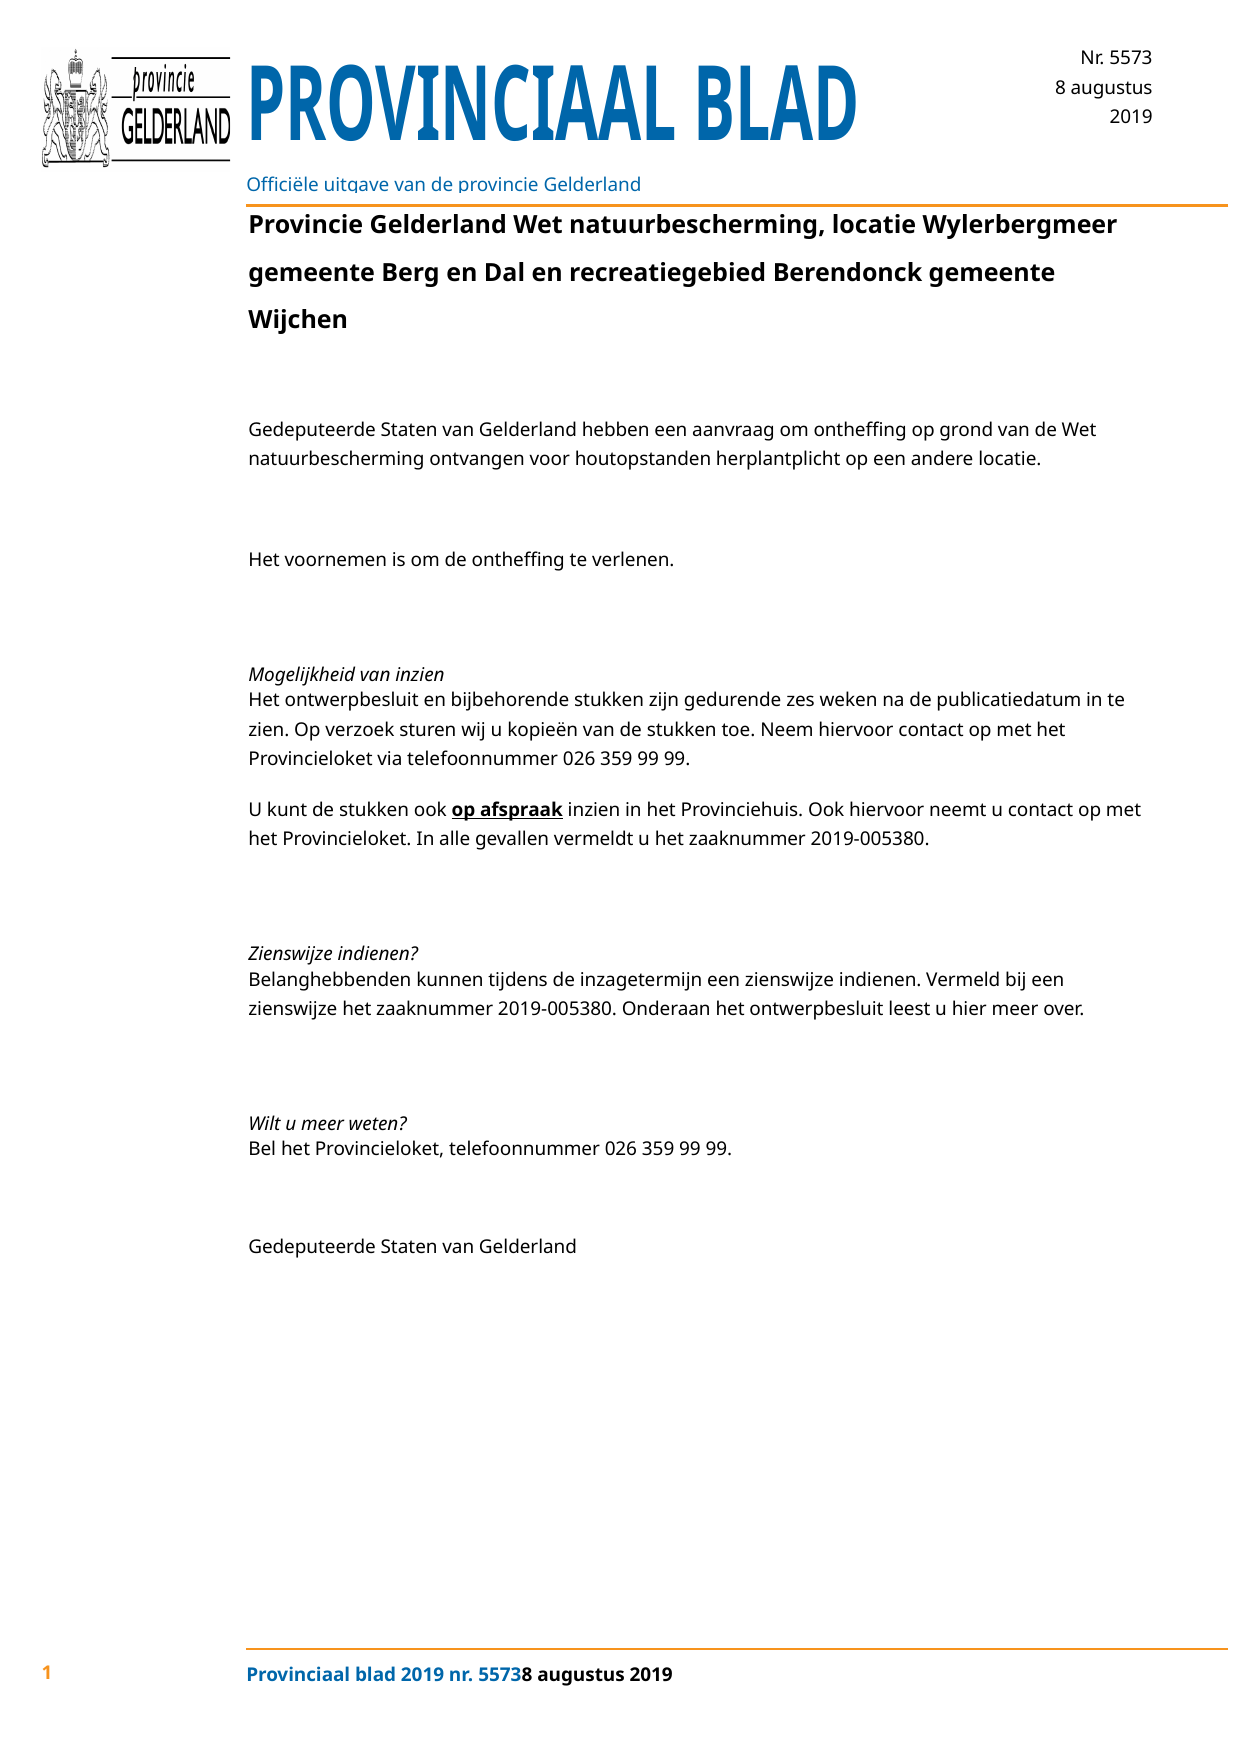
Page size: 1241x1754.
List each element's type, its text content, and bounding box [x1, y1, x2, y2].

text Zienswijze indienen? [248, 940, 1152, 966]
text Mogelijkheid van inzien [248, 661, 1152, 686]
text Het ontwerpbesluit en bijbehorende stukken zijn gedurende zes weken na de publicatiedatum in te zien. Op verzoek sturen wij u kopieën van de stukken toe. Neem hiervoor contact op met het Provincieloket via telefoonnummer 026 359 99 99. [248, 686, 1152, 771]
text Wilt u meer weten? [248, 1110, 1152, 1135]
text Belanghebbenden kunnen tijdens de inzagetermijn een zienswijze indienen. Vermeld bij een zienswijze het zaaknummer 2019-005380. Onderaan het ontwerpbesluit leest u hier meer over. [248, 966, 1152, 1021]
text Het voornemen is om de ontheffing te verlenen. [248, 546, 1152, 572]
text Provincie Gelderland Wet natuurbescherming, locatie Wylerbergmeer gemeente Berg en Dal en recreatiegebied Berendonck gemeente Wijchen [248, 207, 1152, 336]
text Gedeputeerde Staten van Gelderland hebben een aanvraag om ontheffing op grond van de Wet natuurbescherming ontvangen voor houtopstanden herplantplicht op een andere locatie. [248, 416, 1152, 471]
picture [41, 47, 231, 172]
text U kunt de stukken ook op afspraak inzien in het Provinciehuis. Ook hiervoor neemt u contact op met het Provincieloket. In alle gevallen vermeldt u het zaaknummer 2019-005380. [248, 796, 1152, 851]
text Gedeputeerde Staten van Gelderland [248, 1234, 1152, 1259]
text Bel het Provincieloket, telefoonnummer 026 359 99 99. [248, 1135, 1152, 1161]
